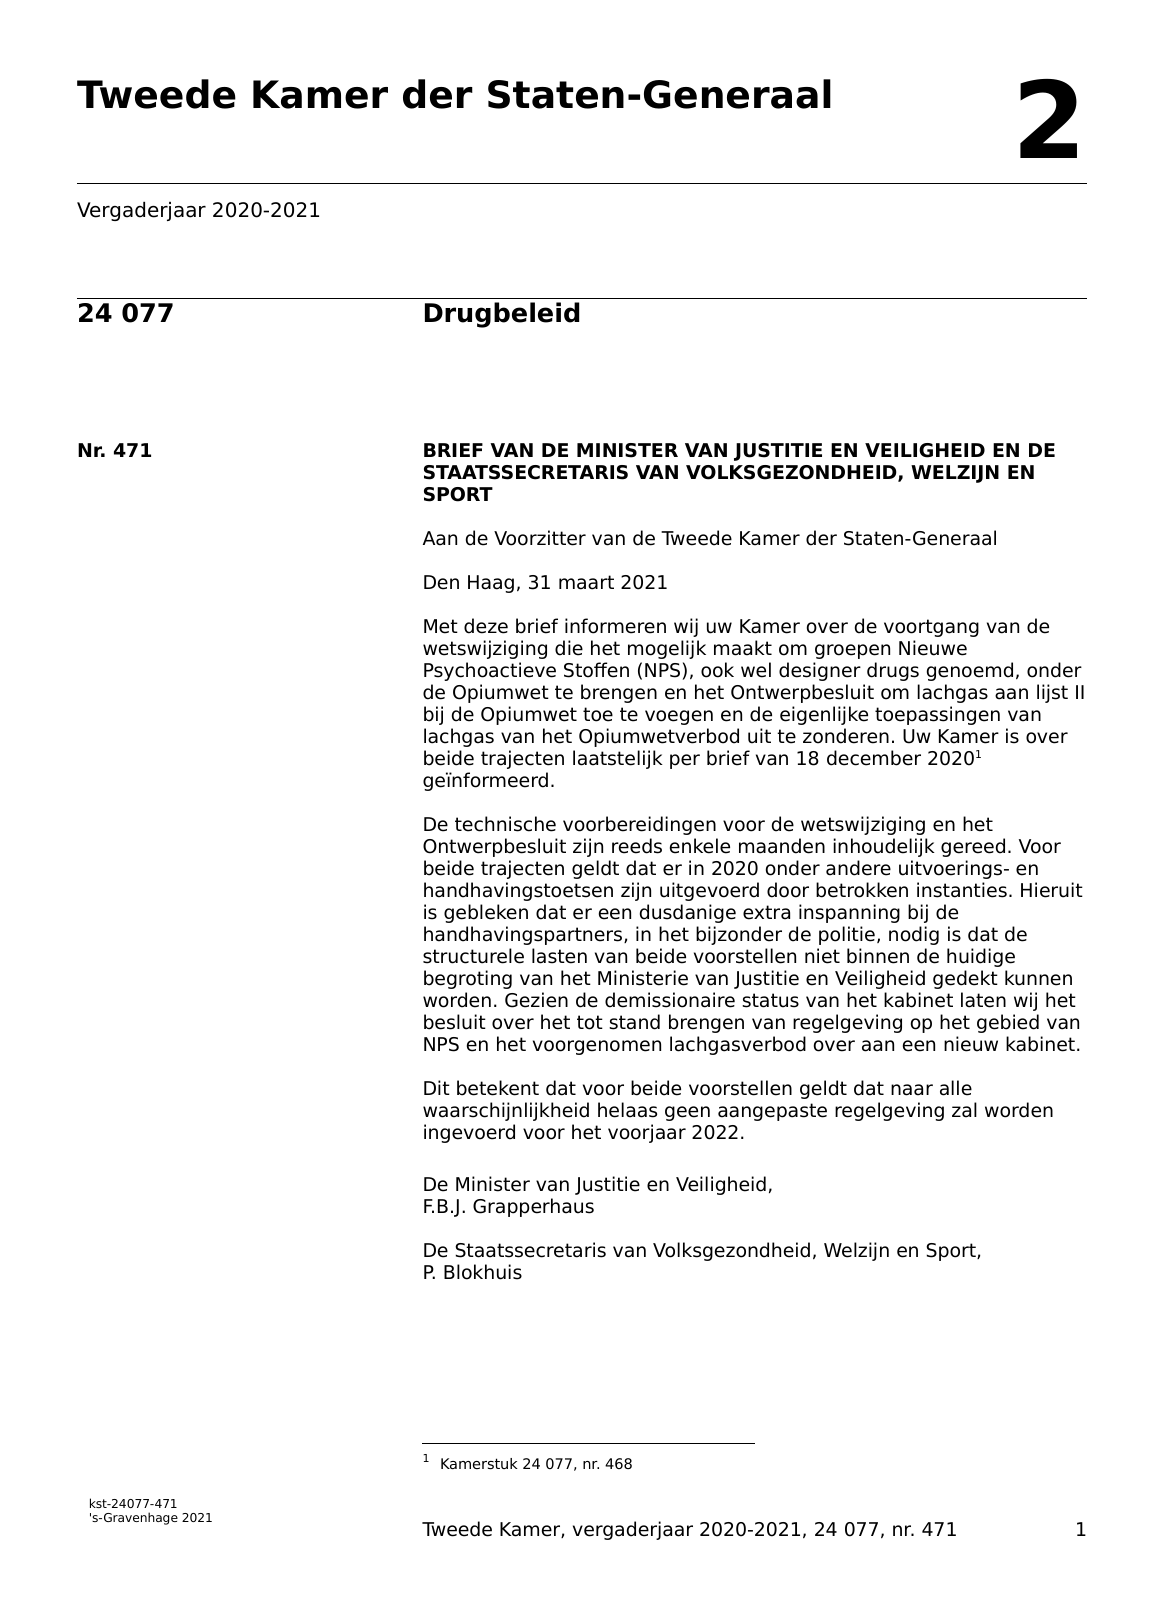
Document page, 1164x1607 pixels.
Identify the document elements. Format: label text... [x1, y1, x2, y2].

subtitle 24 077 Drugbeleid [77, 299, 1087, 329]
text De Minister van Justitie en Veiligheid, F.B.J. Grapperhaus [422, 1174, 1087, 1218]
table_cell Vergaderjaar 2020-2021 [77, 184, 1087, 298]
text De Staatssecretaris van Volksgezondheid, Welzijn en Sport, P. Blokhuis [422, 1240, 1087, 1284]
text 's-Gravenhage 2021 [88, 1511, 323, 1525]
subtitle Nr. 471 BRIEF VAN DE MINISTER VAN JUSTITIE EN VEILIGHEID EN DE STAATSSECRETARIS VAN VOLKSGEZONDHEID, WELZIJN EN SPORT [77, 440, 1087, 506]
table_header 2 [886, 59, 1087, 183]
text De technische voorbereidingen voor de wetswijziging en het Ontwerpbesluit zijn reeds enkele maanden inhoudelijk gereed. Voor beide trajecten geldt dat er in 2020 onder andere uitvoerings- en handhavingstoetsen zijn uitgevoerd door betrokken instanties. Hieruit is gebleken dat er een dusdanige extra inspanning bij de handhavingspartners, in het bijzonder de politie, nodig is dat de structurele lasten van beide voorstellen niet binnen de huidige begroting van het Ministerie van Justitie en Veiligheid gedekt kunnen worden. Gezien de demissionaire status van het kabinet laten wij het besluit over het tot stand brengen van regelgeving op het gebied van NPS en het voorgenomen lachgasverbod over aan een nieuw kabinet. [422, 814, 1087, 1056]
text Den Haag, 31 maart 2021 [422, 572, 1087, 594]
text Dit betekent dat voor beide voorstellen geldt dat naar alle waarschijnlijkheid helaas geen aangepaste regelgeving zal worden ingevoerd voor het voorjaar 2022. [422, 1078, 1087, 1144]
text Aan de Voorzitter van de Tweede Kamer der Staten-Generaal [422, 528, 1087, 550]
table_header Tweede Kamer der Staten-Generaal [77, 59, 886, 183]
text Met deze brief informeren wij uw Kamer over de voortgang van de wetswijziging die het mogelijk maakt om groepen Nieuwe Psychoactieve Stoffen (NPS), ook wel designer drugs genoemd, onder de Opiumwet te brengen en het Ontwerpbesluit om lachgas aan lijst II bij de Opiumwet toe te voegen en de eigenlijke toepassingen van lachgas van het Opiumwetverbod uit te zonderen. Uw Kamer is over beide trajecten laatstelijk per brief van 18 december 2020 geïnformeerd. [422, 616, 1087, 792]
text Kamerstuk 24 077, nr. 468 [422, 1452, 1087, 1474]
text kst-24077-471 [88, 1497, 323, 1511]
